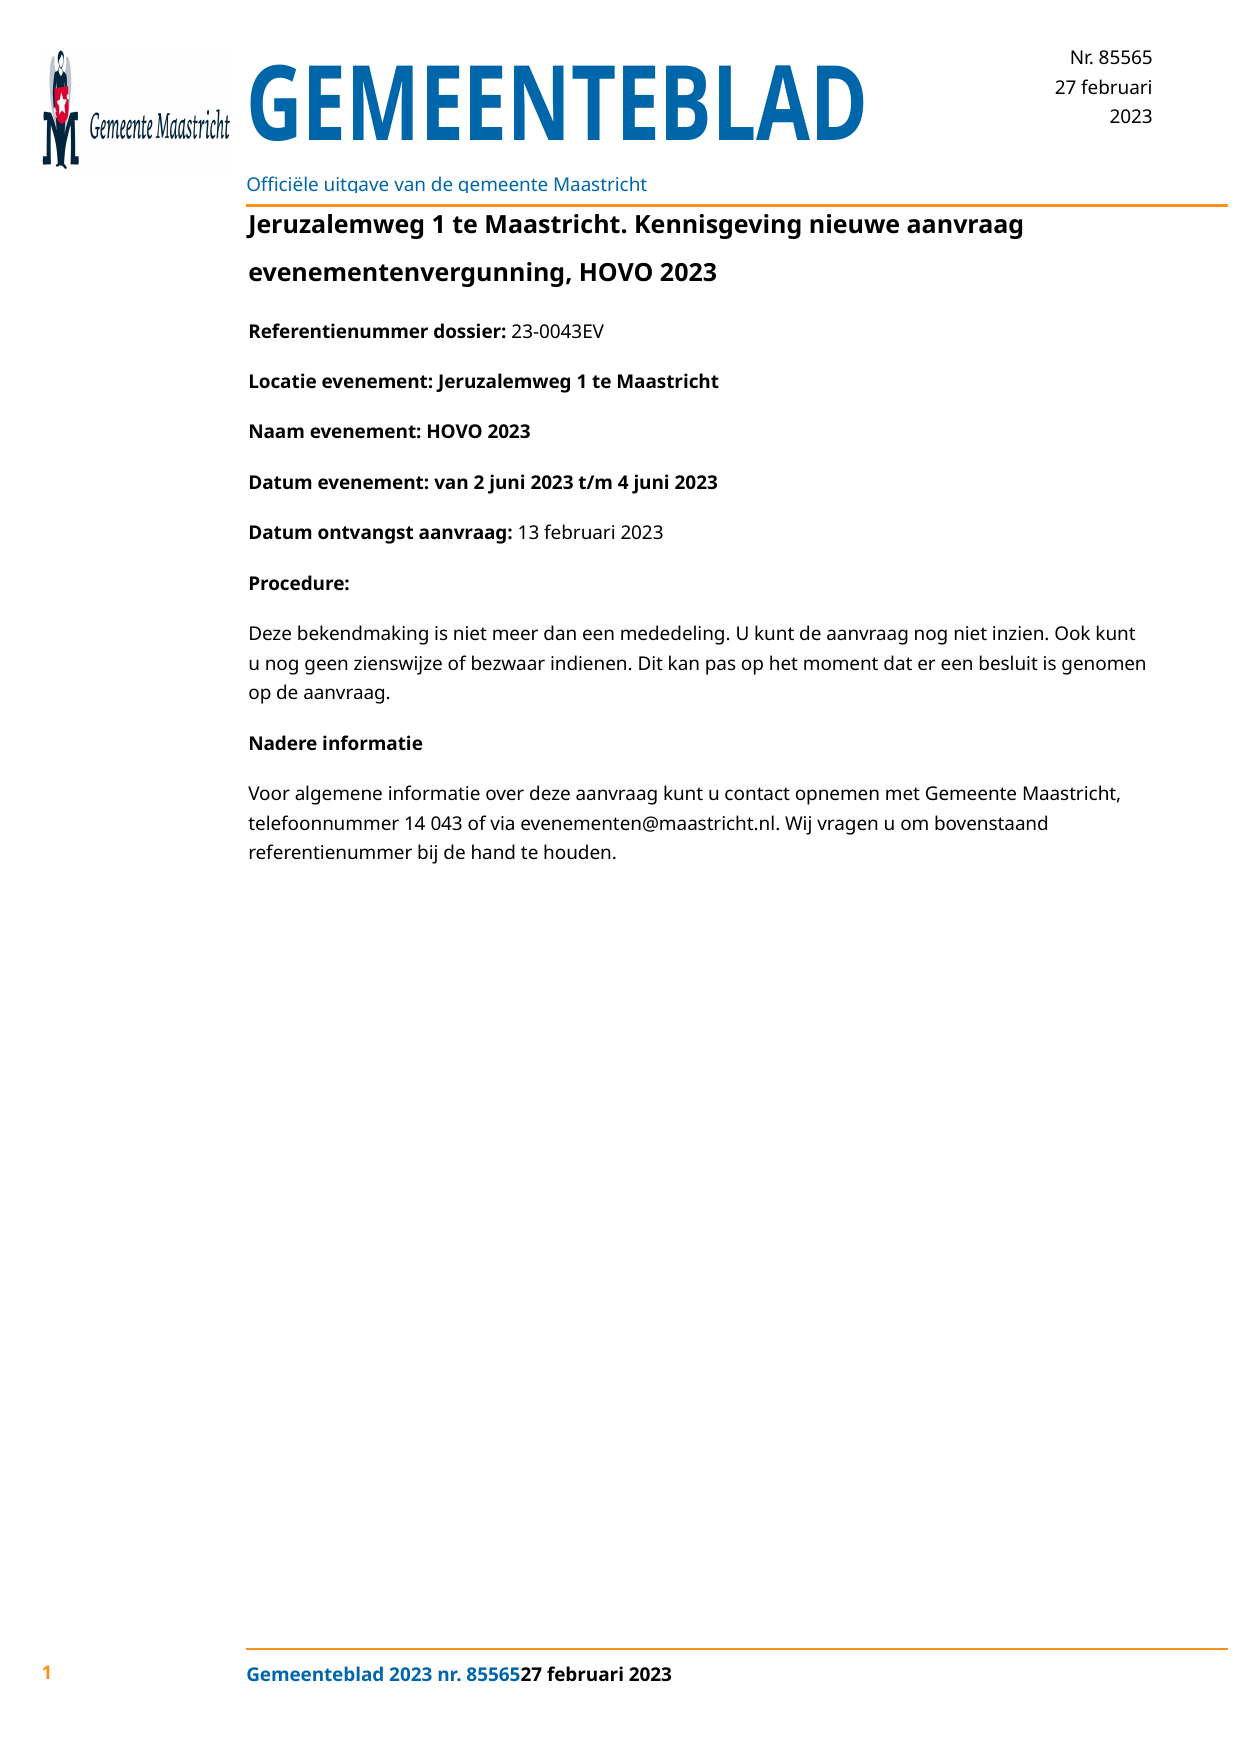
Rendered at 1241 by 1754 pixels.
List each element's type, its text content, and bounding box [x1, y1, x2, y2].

text Nadere informatie [248, 730, 1152, 756]
text Voor algemene informatie over deze aanvraag kunt u contact opnemen met Gemeente Maastricht, telefoonnummer 14 043 of via evenementen@maastricht.nl. Wij vragen u om bovenstaand referentienummer bij de hand te houden. [248, 780, 1152, 865]
text Naam evenement: HOVO 2023 [248, 419, 1152, 444]
text Jeruzalemweg 1 te Maastricht. Kennisgeving nieuwe aanvraag evenementenvergunning, HOVO 2023 [248, 207, 1152, 288]
text Datum evenement: van 2 juni 2023 t/m 4 juni 2023 [248, 469, 1152, 495]
text Datum ontvangst aanvraag: 13 februari 2023 [248, 519, 1152, 545]
picture [41, 47, 231, 172]
text Deze bekendmaking is niet meer dan een mededeling. U kunt de aanvraag nog niet inzien. Ook kunt u nog geen zienswijze of bezwaar indienen. Dit kan pas op het moment dat er een besluit is genomen op de aanvraag. [248, 620, 1152, 705]
text Locatie evenement: Jeruzalemweg 1 te Maastricht [248, 368, 1152, 394]
text Procedure: [248, 570, 1152, 596]
text Referentienummer dossier: 23-0043EV [248, 318, 1152, 344]
